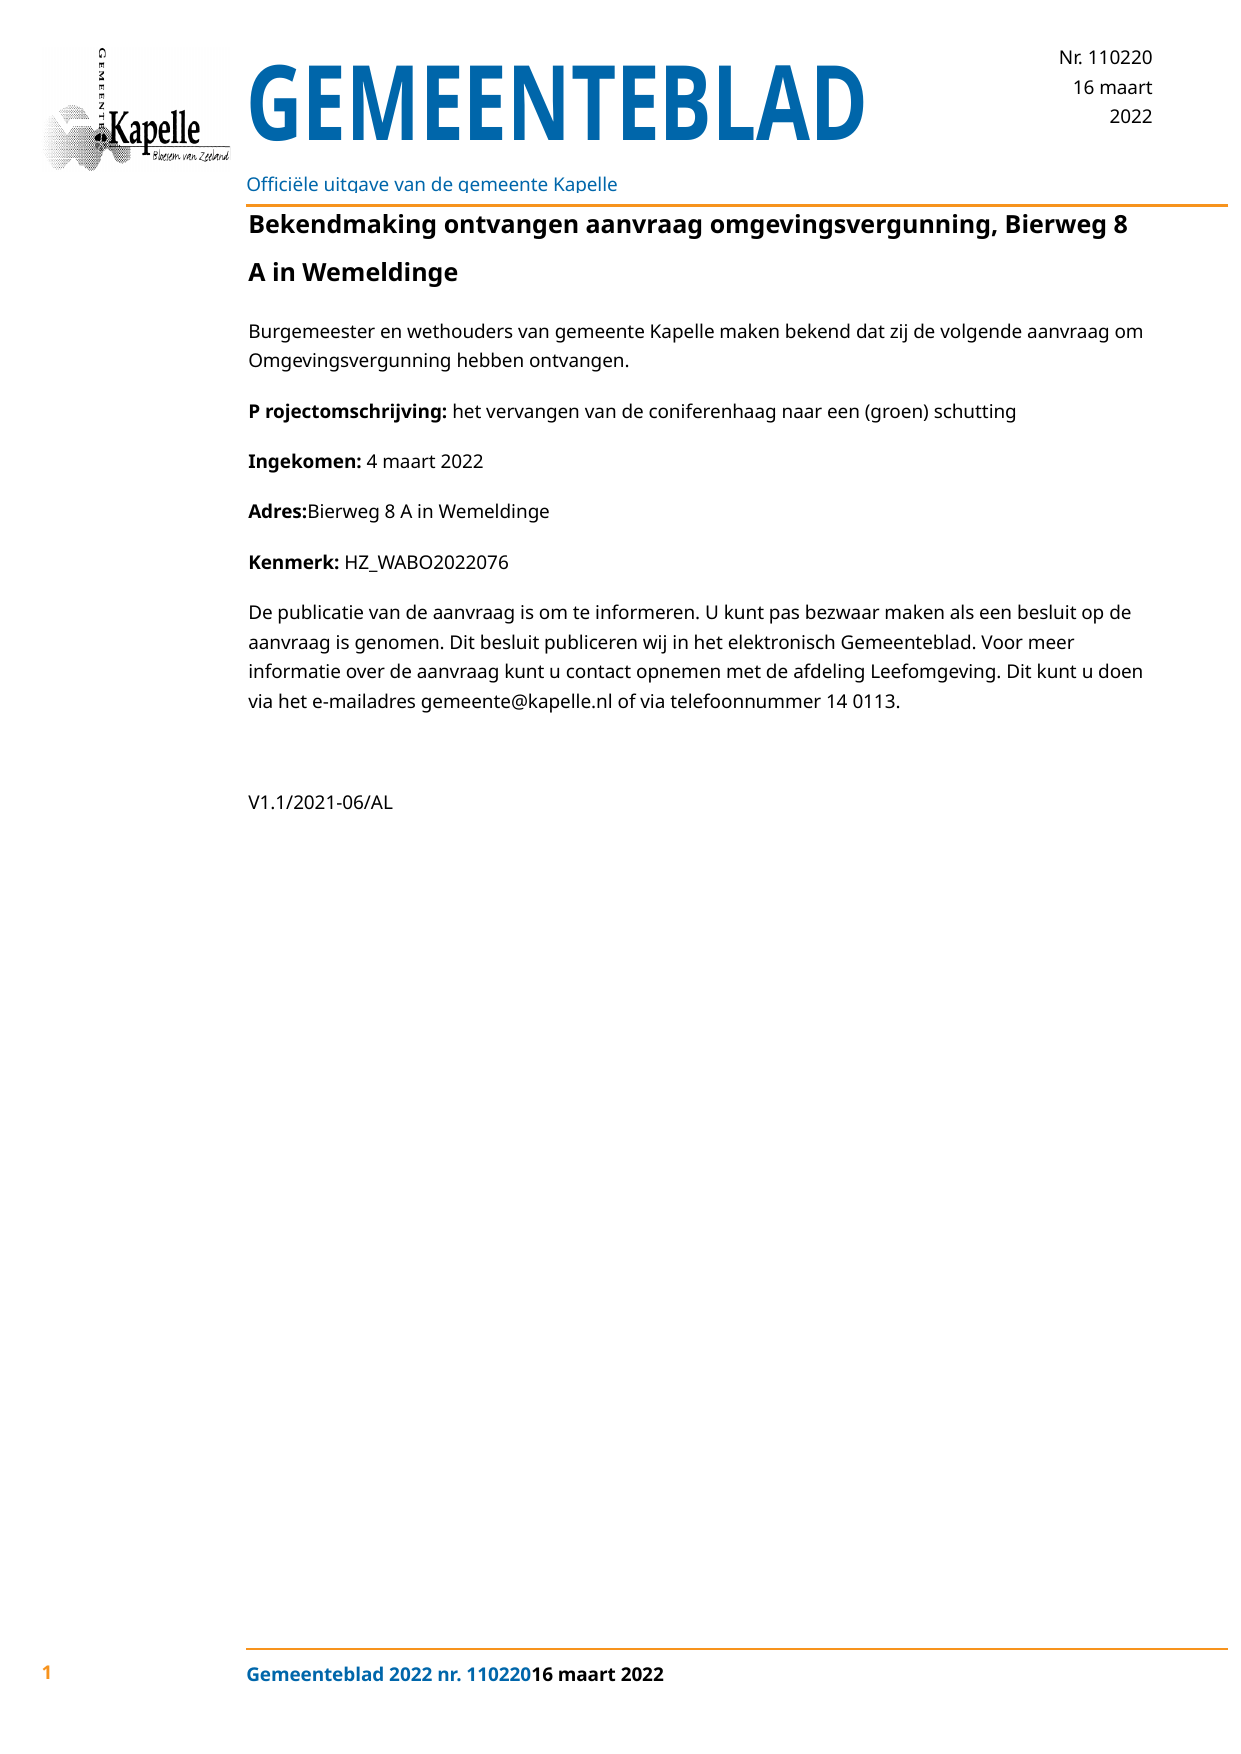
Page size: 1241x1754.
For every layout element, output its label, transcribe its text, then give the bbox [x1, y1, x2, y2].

text Bekendmaking ontvangen aanvraag omgevingsvergunning, Bierweg 8 A in Wemeldinge [248, 207, 1152, 288]
text Ingekomen: 4 maart 2022 [248, 448, 1152, 474]
text P rojectomschrijving: het vervangen van de coniferenhaag naar een (groen) schutting [248, 398, 1152, 424]
text De publicatie van de aanvraag is om te informeren. U kunt pas bezwaar maken als een besluit op de aanvraag is genomen. Dit besluit publiceren wij in het elektronisch Gemeenteblad. Voor meer informatie over de aanvraag kunt u contact opnemen met de afdeling Leefomgeving. Dit kunt u doen via het e-mailadres gemeente@kapelle.nl of via telefoonnummer 14 0113. [248, 599, 1152, 714]
text Burgemeester en wethouders van gemeente Kapelle maken bekend dat zij de volgende aanvraag om Omgevingsvergunning hebben ontvangen. [248, 318, 1152, 373]
text Adres:Bierweg 8 A in Wemeldinge [248, 499, 1152, 524]
text Kenmerk: HZ_WABO2022076 [248, 549, 1152, 575]
text V1.1/2021-06/AL [248, 789, 1152, 815]
picture [41, 47, 231, 172]
